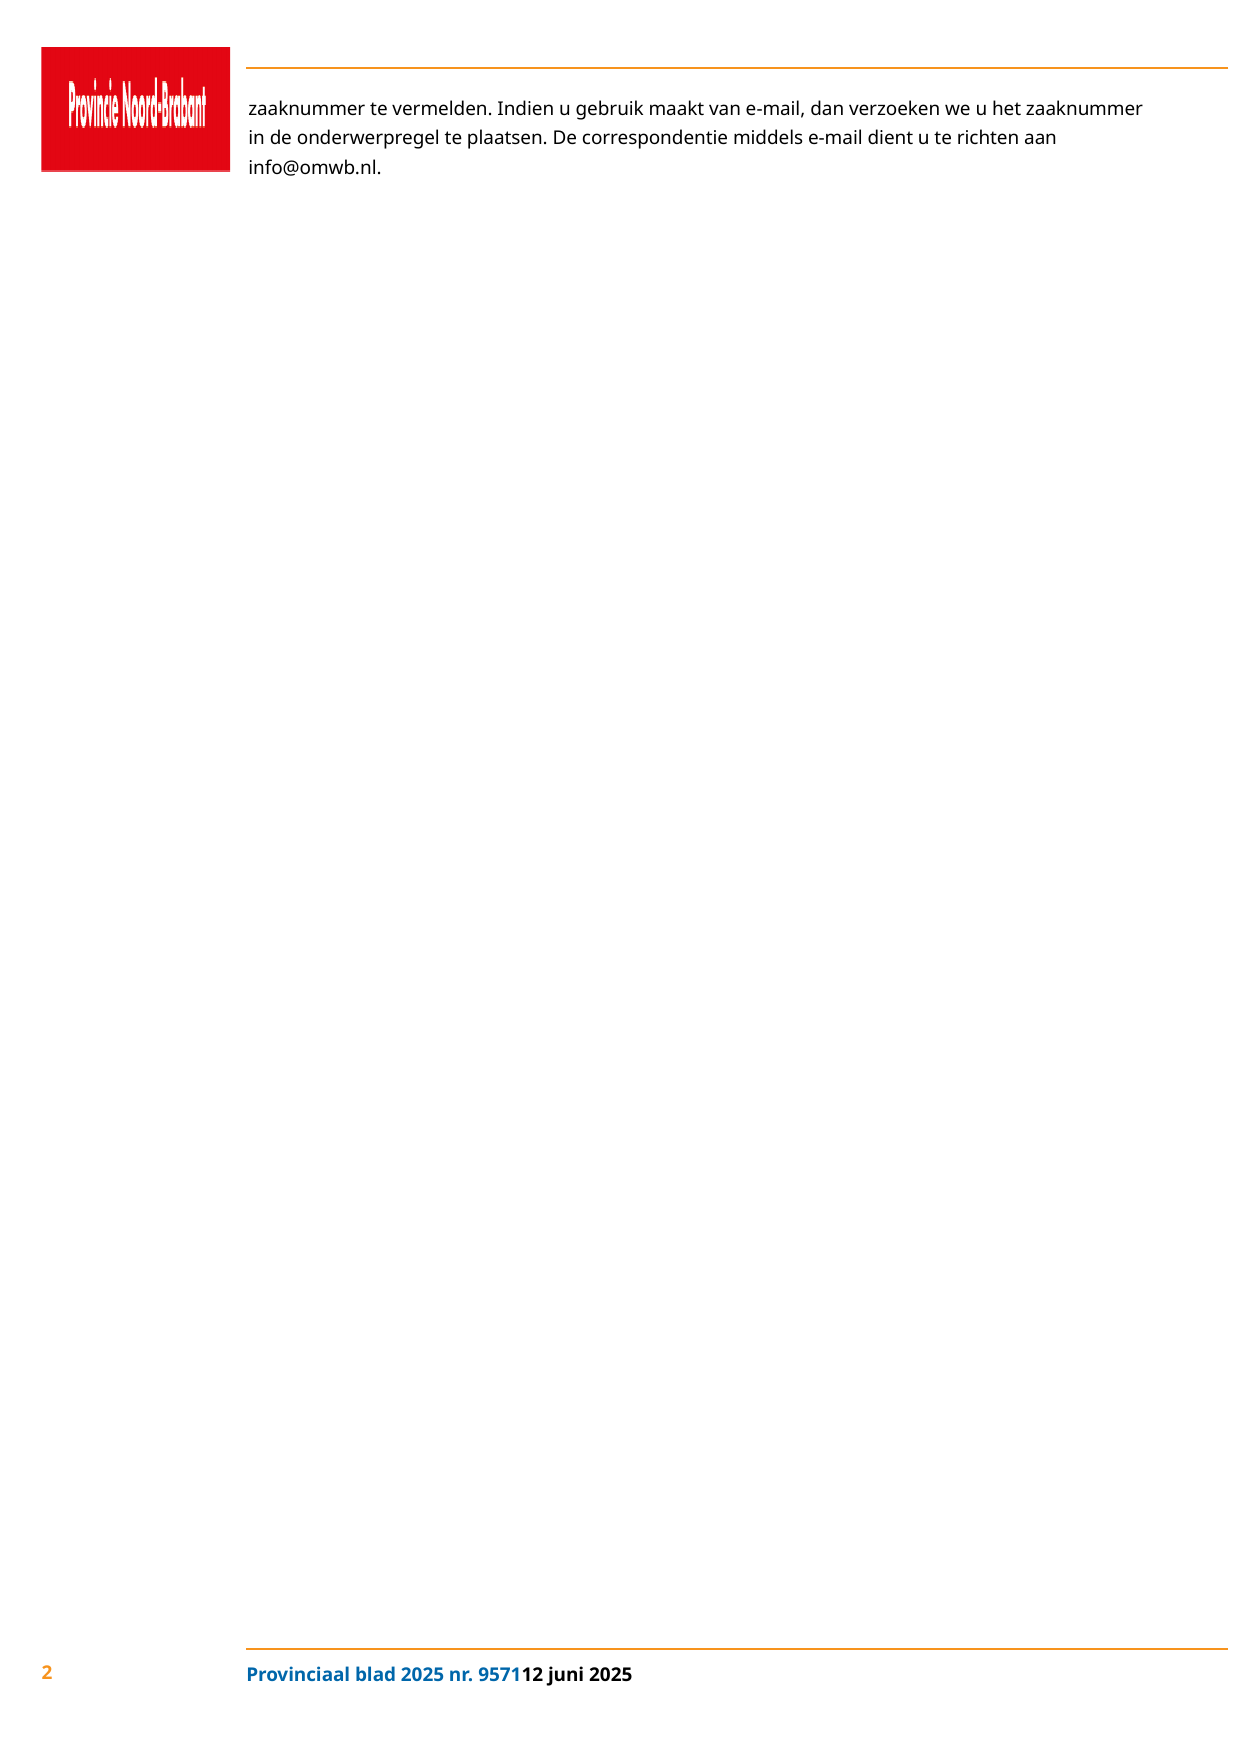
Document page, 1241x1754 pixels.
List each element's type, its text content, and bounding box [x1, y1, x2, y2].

picture [41, 47, 231, 172]
text zaaknummer te vermelden. Indien u gebruik maakt van e-mail, dan verzoeken we u het zaaknummer in de onderwerpregel te plaatsen. De correspondentie middels e-mail dient u te richten aan info@omwb.nl. [248, 95, 1152, 180]
